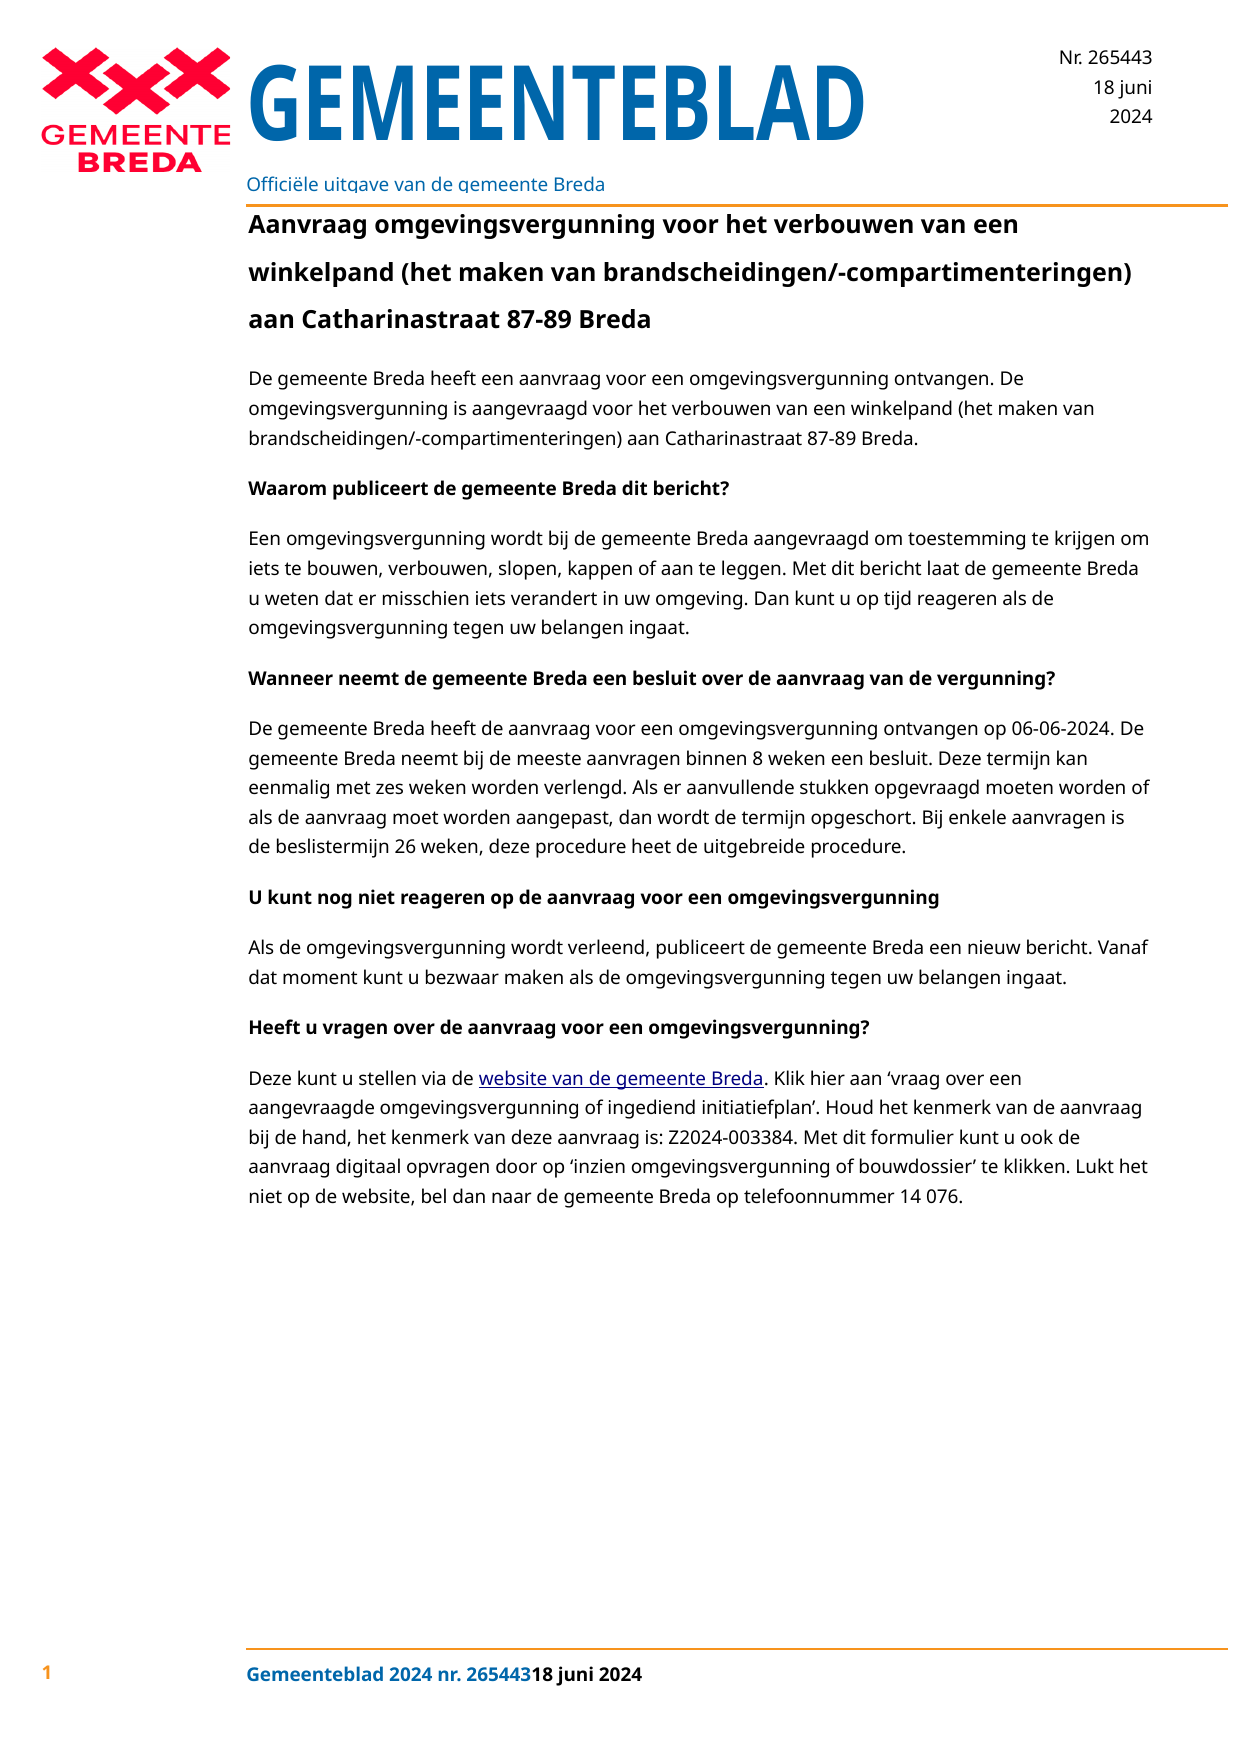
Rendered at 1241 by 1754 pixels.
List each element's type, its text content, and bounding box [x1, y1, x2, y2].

text Als de omgevingsvergunning wordt verleend, publiceert de gemeente Breda een nieuw bericht. Vanaf dat moment kunt u bezwaar maken als de omgevingsvergunning tegen uw belangen ingaat. [248, 934, 1152, 989]
picture [41, 47, 231, 172]
text Aanvraag omgevingsvergunning voor het verbouwen van een winkelpand (het maken van brandscheidingen/-compartimenteringen) aan Catharinastraat 87-89 Breda [248, 207, 1152, 336]
text U kunt nog niet reageren op de aanvraag voor een omgevingsvergunning [248, 884, 1152, 909]
text Heeft u vragen over de aanvraag voor een omgevingsvergunning? [248, 1014, 1152, 1040]
text Waarom publiceert de gemeente Breda dit bericht? [248, 475, 1152, 501]
text Wanneer neemt de gemeente Breda een besluit over de aanvraag van de vergunning? [248, 665, 1152, 690]
text De gemeente Breda heeft de aanvraag voor een omgevingsvergunning ontvangen op 06-06-2024. De gemeente Breda neemt bij de meeste aanvragen binnen 8 weken een besluit. Deze termijn kan eenmalig met zes weken worden verlengd. Als er aanvullende stukken opgevraagd moeten worden of als de aanvraag moet worden aangepast, dan wordt de termijn opgeschort. Bij enkele aanvragen is de beslistermijn 26 weken, deze procedure heet de uitgebreide procedure. [248, 715, 1152, 859]
text Een omgevingsvergunning wordt bij de gemeente Breda aangevraagd om toestemming te krijgen om iets te bouwen, verbouwen, slopen, kappen of aan te leggen. Met dit bericht laat de gemeente Breda u weten dat er misschien iets verandert in uw omgeving. Dan kunt u op tijd reageren als de omgevingsvergunning tegen uw belangen ingaat. [248, 526, 1152, 640]
text Deze kunt u stellen via de website van de gemeente Breda. Klik hier aan ‘vraag over een aangevraagde omgevingsvergunning of ingediend initiatiefplan’. Houd het kenmerk van de aanvraag bij de hand, het kenmerk van deze aanvraag is: Z2024-003384. Met dit formulier kunt u ook de aanvraag digitaal opvragen door op ‘inzien omgevingsvergunning of bouwdossier’ te klikken. Lukt het niet op de website, bel dan naar de gemeente Breda op telefoonnummer 14 076. [248, 1065, 1152, 1209]
text De gemeente Breda heeft een aanvraag voor een omgevingsvergunning ontvangen. De omgevingsvergunning is aangevraagd voor het verbouwen van een winkelpand (het maken van brandscheidingen/-compartimenteringen) aan Catharinastraat 87-89 Breda. [248, 366, 1152, 450]
